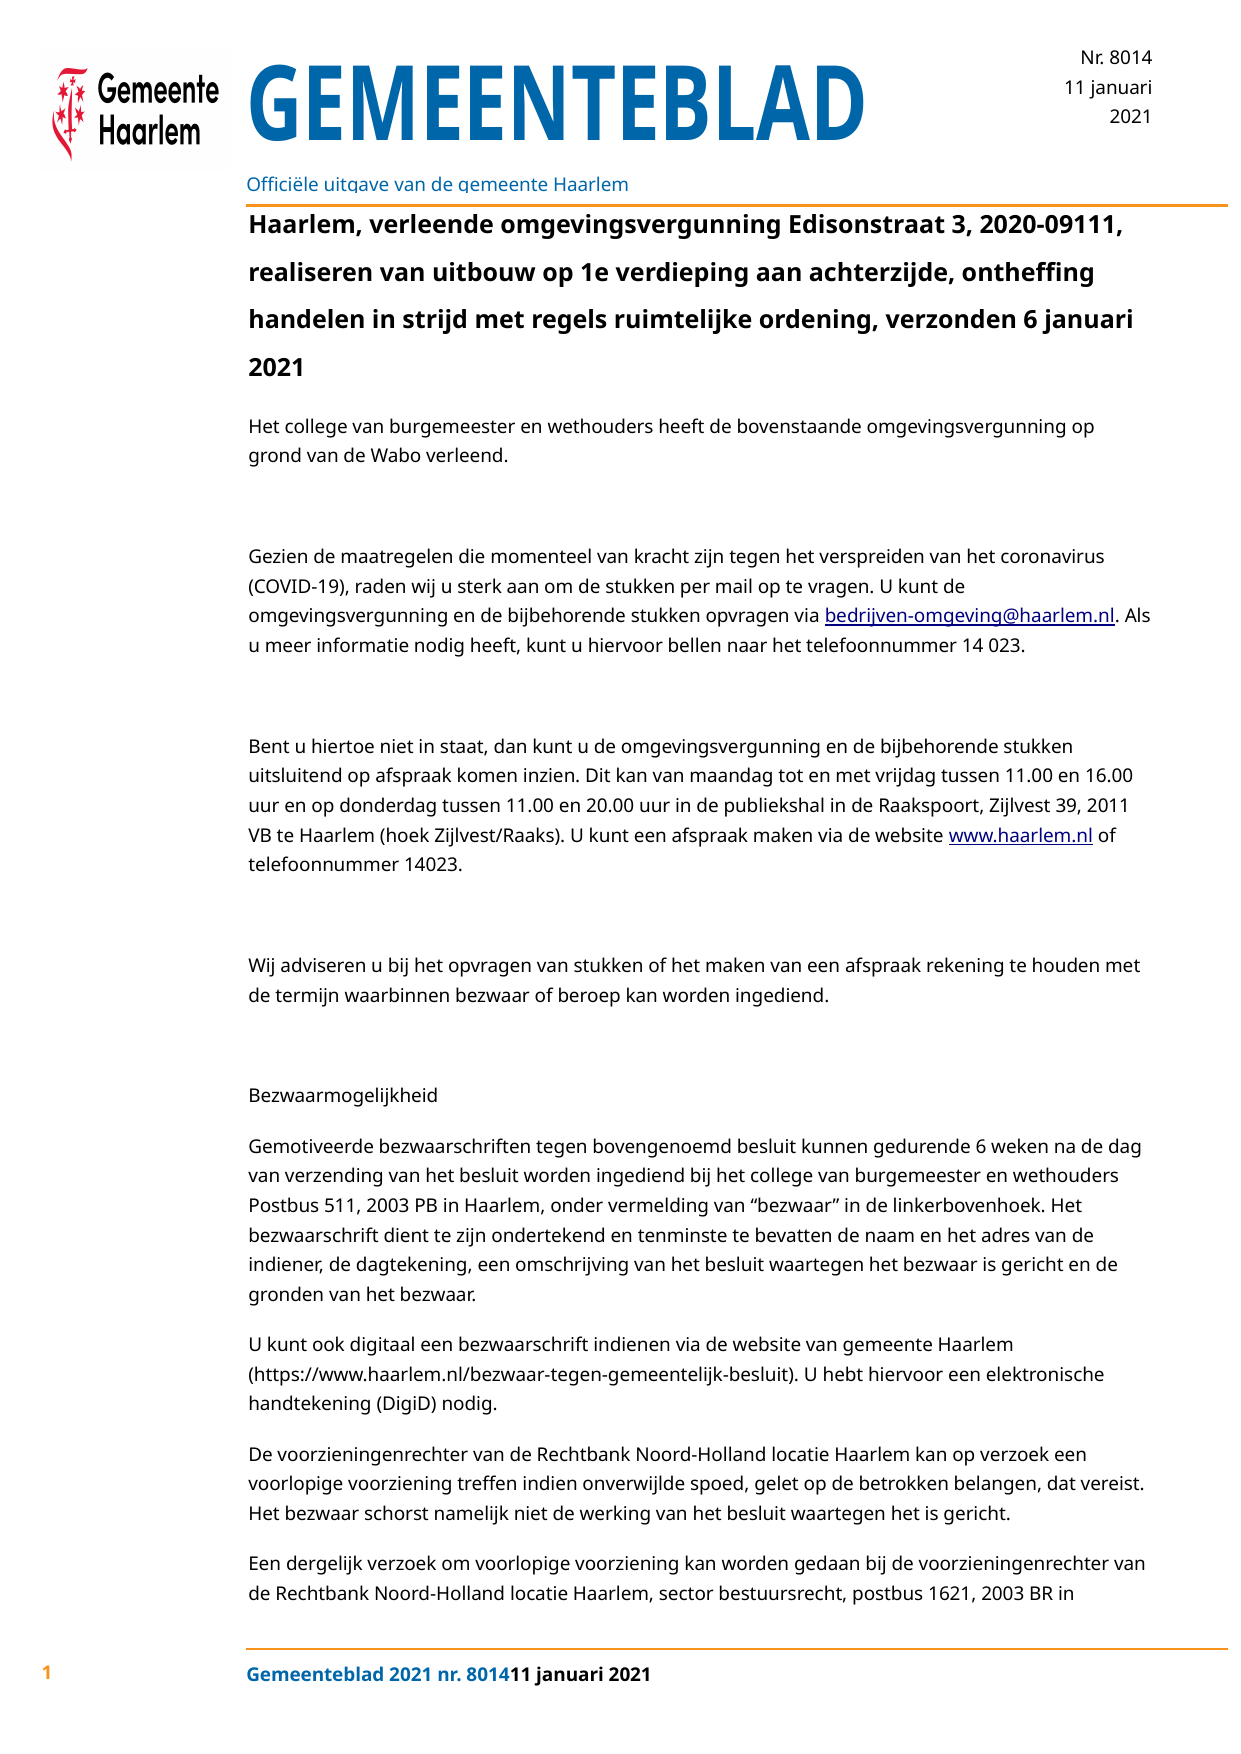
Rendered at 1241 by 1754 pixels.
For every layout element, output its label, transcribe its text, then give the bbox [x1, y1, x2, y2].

text U kunt ook digitaal een bezwaarschrift indienen via de website van gemeente Haarlem (https://www.haarlem.nl/bezwaar-tegen-gemeentelijk-besluit). U hebt hiervoor een elektronische handtekening (DigiD) nodig. [248, 1331, 1152, 1416]
picture [41, 47, 231, 172]
text Een dergelijk verzoek om voorlopige voorziening kan worden gedaan bij de voorzieningenrechter van de Rechtbank Noord-Holland locatie Haarlem, sector bestuursrecht, postbus 1621, 2003 BR in [248, 1551, 1152, 1606]
text Wij adviseren u bij het opvragen van stukken of het maken van een afspraak rekening te houden met de termijn waarbinnen bezwaar of beroep kan worden ingediend. [248, 952, 1152, 1008]
text Bezwaarmogelijkheid [248, 1083, 1152, 1108]
text Gemotiveerde bezwaarschriften tegen bovengenoemd besluit kunnen gedurende 6 weken na de dag van verzending van het besluit worden ingediend bij het college van burgemeester en wethouders Postbus 511, 2003 PB in Haarlem, onder vermelding van “bezwaar” in de linkerbovenhoek. Het bezwaarschrift dient te zijn ondertekend en tenminste te bevatten de naam en het adres van de indiener, de dagtekening, een omschrijving van het besluit waartegen het bezwaar is gericht en de gronden van het bezwaar. [248, 1133, 1152, 1307]
text Gezien de maatregelen die momenteel van kracht zijn tegen het verspreiden van het coronavirus (COVID-19), raden wij u sterk aan om de stukken per mail op te vragen. U kunt de omgevingsvergunning en de bijbehorende stukken opvragen via bedrijven-omgeving@haarlem.nl. Als u meer informatie nodig heeft, kunt u hiervoor bellen naar het telefoonnummer 14 023. [248, 543, 1152, 658]
text Haarlem, verleende omgevingsvergunning Edisonstraat 3, 2020-09111, realiseren van uitbouw op 1e verdieping aan achterzijde, ontheffing handelen in strijd met regels ruimtelijke ordening, verzonden 6 januari 2021 [248, 207, 1152, 384]
text Bent u hiertoe niet in staat, dan kunt u de omgevingsvergunning en de bijbehorende stukken uitsluitend op afspraak komen inzien. Dit kan van maandag tot en met vrijdag tussen 11.00 en 16.00 uur en op donderdag tussen 11.00 en 20.00 uur in de publiekshal in de Raakspoort, Zijlvest 39, 2011 VB te Haarlem (hoek Zijlvest/Raaks). U kunt een afspraak maken via de website www.haarlem.nl of telefoonnummer 14023. [248, 733, 1152, 877]
text Het college van burgemeester en wethouders heeft de bovenstaande omgevingsvergunning op grond van de Wabo verleend. [248, 413, 1152, 468]
text De voorzieningenrechter van de Rechtbank Noord-Holland locatie Haarlem kan op verzoek een voorlopige voorziening treffen indien onverwijlde spoed, gelet op de betrokken belangen, dat vereist. Het bezwaar schorst namelijk niet de werking van het besluit waartegen het is gericht. [248, 1441, 1152, 1526]
